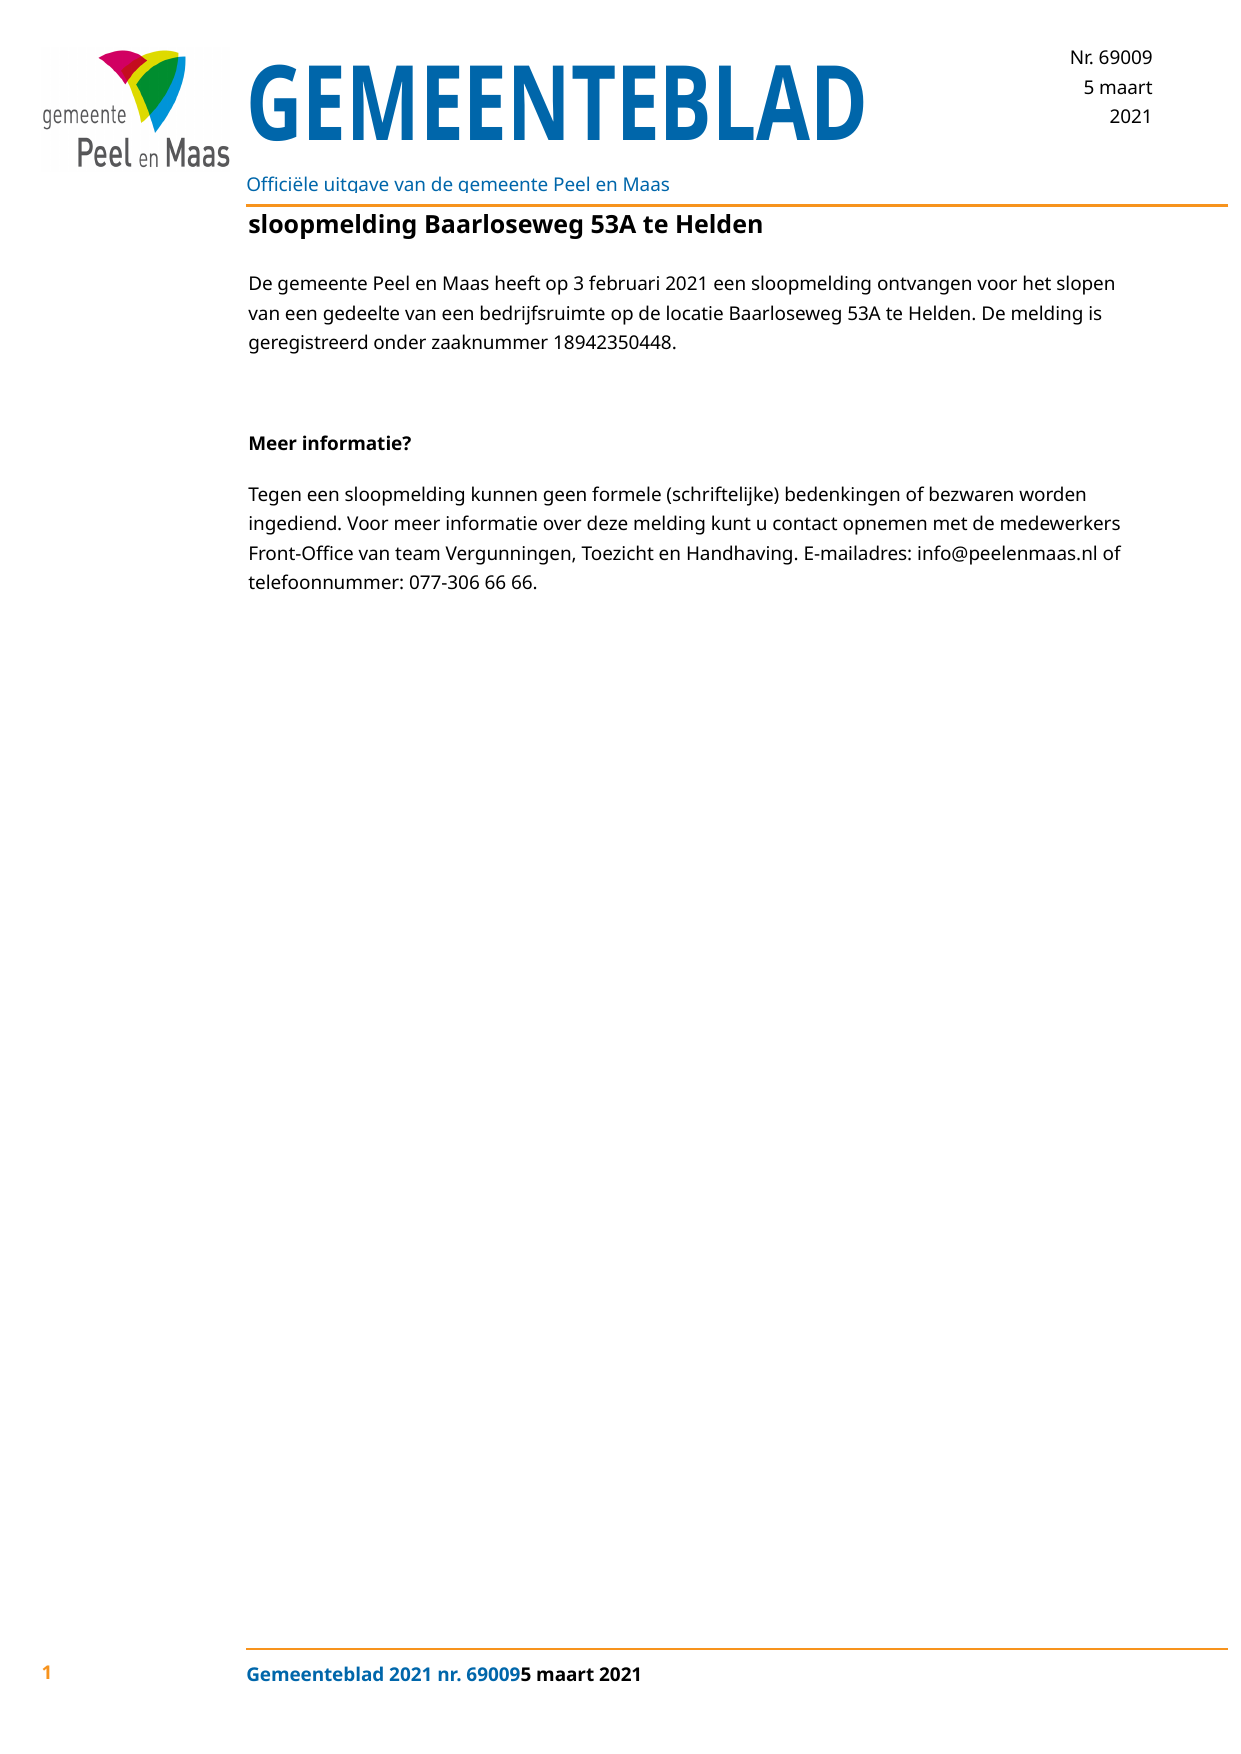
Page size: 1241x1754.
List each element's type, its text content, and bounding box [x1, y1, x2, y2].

picture [41, 47, 231, 172]
text Meer informatie? [248, 430, 1152, 456]
text sloopmelding Baarloseweg 53A te Helden [248, 207, 1152, 241]
text Tegen een sloopmelding kunnen geen formele (schriftelijke) bedenkingen of bezwaren worden ingediend. Voor meer informatie over deze melding kunt u contact opnemen met de medewerkers Front-Office van team Vergunningen, Toezicht en Handhaving. E-mailadres: info@peelenmaas.nl of telefoonnummer: 077-306 66 66. [248, 481, 1152, 595]
text De gemeente Peel en Maas heeft op 3 februari 2021 een sloopmelding ontvangen voor het slopen van een gedeelte van een bedrijfsruimte op de locatie Baarloseweg 53A te Helden. De melding is geregistreerd onder zaaknummer 18942350448. [248, 270, 1152, 355]
